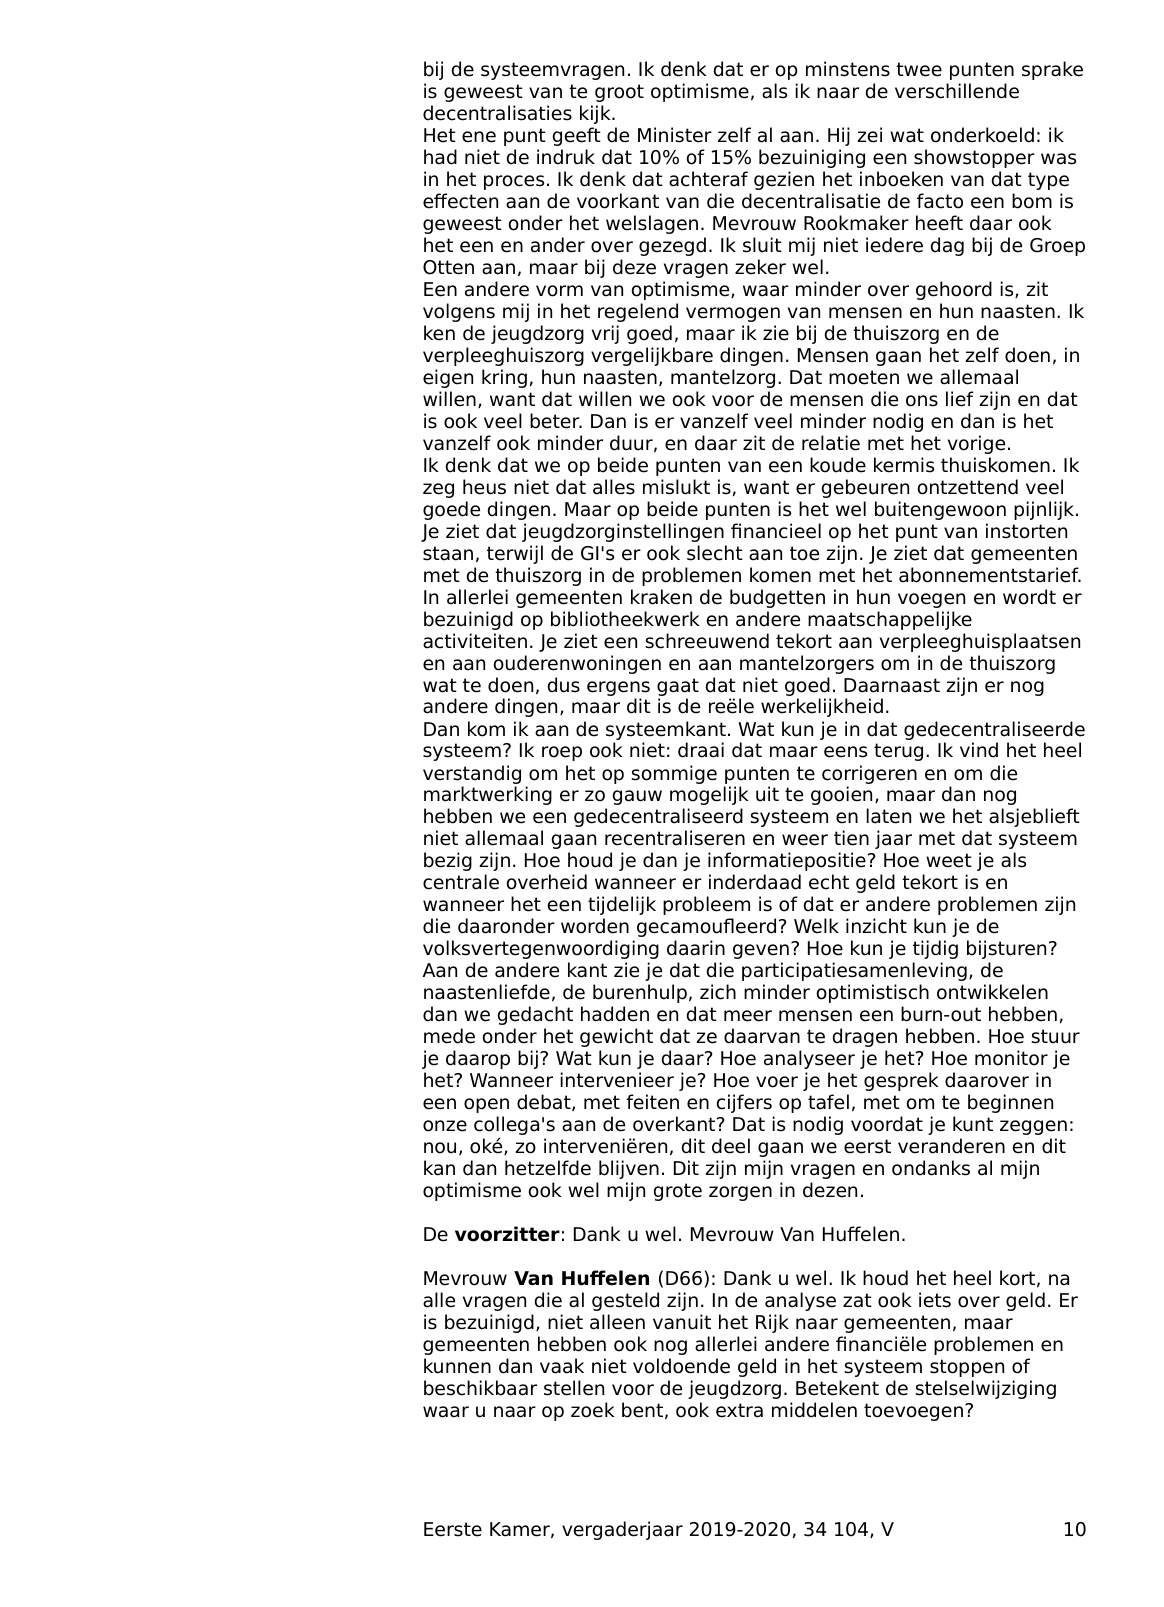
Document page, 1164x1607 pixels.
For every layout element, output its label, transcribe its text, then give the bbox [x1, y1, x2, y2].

text De voorzitter: Dank u wel. Mevrouw Van Huffelen. [422, 1224, 1087, 1246]
text Mevrouw Van Huffelen (D66): Dank u wel. Ik houd het heel kort, na alle vragen die al gesteld zijn. In de analyse zat ook iets over geld. Er is bezuinigd, niet alleen vanuit het Rijk naar gemeenten, maar gemeenten hebben ook nog allerlei andere financiële problemen en kunnen dan vaak niet voldoende geld in het systeem stoppen of beschikbaar stellen voor de jeugdzorg. Betekent de stelselwijziging waar u naar op zoek bent, ook extra middelen toevoegen? [422, 1268, 1087, 1422]
text Het ene punt geeft de Minister zelf al aan. Hij zei wat onderkoeld: ik had niet de indruk dat 10% of 15% bezuiniging een showstopper was in het proces. Ik denk dat achteraf gezien het inboeken van dat type effecten aan de voorkant van die decentralisatie de facto een bom is geweest onder het welslagen. Mevrouw Rookmaker heeft daar ook het een en ander over gezegd. Ik sluit mij niet iedere dag bij de Groep Otten aan, maar bij deze vragen zeker wel. [422, 125, 1087, 279]
text Aan de andere kant zie je dat die participatiesamenleving, de naastenliefde, de burenhulp, zich minder optimistisch ontwikkelen dan we gedacht hadden en dat meer mensen een burn-out hebben, mede onder het gewicht dat ze daarvan te dragen hebben. Hoe stuur je daarop bij? Wat kun je daar? Hoe analyseer je het? Hoe monitor je het? Wanneer intervenieer je? Hoe voer je het gesprek daarover in een open debat, met feiten en cijfers op tafel, met om te beginnen onze collega's aan de overkant? Dat is nodig voordat je kunt zeggen: nou, oké, zo interveniëren, dit deel gaan we eerst veranderen en dit kan dan hetzelfde blijven. Dit zijn mijn vragen en ondanks al mijn optimisme ook wel mijn grote zorgen in dezen. [422, 960, 1087, 1202]
text Een andere vorm van optimisme, waar minder over gehoord is, zit volgens mij in het regelend vermogen van mensen en hun naasten. Ik ken de jeugdzorg vrij goed, maar ik zie bij de thuiszorg en de verpleeghuiszorg vergelijkbare dingen. Mensen gaan het zelf doen, in eigen kring, hun naasten, mantelzorg. Dat moeten we allemaal willen, want dat willen we ook voor de mensen die ons lief zijn en dat is ook veel beter. Dan is er vanzelf veel minder nodig en dan is het vanzelf ook minder duur, en daar zit de relatie met het vorige. [422, 279, 1087, 455]
text bij de systeemvragen. Ik denk dat er op minstens twee punten sprake is geweest van te groot optimisme, als ik naar de verschillende decentralisaties kijk. [422, 59, 1087, 125]
text Dan kom ik aan de systeemkant. Wat kun je in dat gedecentraliseerde systeem? Ik roep ook niet: draai dat maar eens terug. Ik vind het heel verstandig om het op sommige punten te corrigeren en om die marktwerking er zo gauw mogelijk uit te gooien, maar dan nog hebben we een gedecentraliseerd systeem en laten we het alsjeblieft niet allemaal gaan recentraliseren en weer tien jaar met dat systeem bezig zijn. Hoe houd je dan je informatiepositie? Hoe weet je als centrale overheid wanneer er inderdaad echt geld tekort is en wanneer het een tijdelijk probleem is of dat er andere problemen zijn die daaronder worden gecamoufleerd? Welk inzicht kun je de volksvertegenwoordiging daarin geven? Hoe kun je tijdig bijsturen? [422, 718, 1087, 960]
text Ik denk dat we op beide punten van een koude kermis thuiskomen. Ik zeg heus niet dat alles mislukt is, want er gebeuren ontzettend veel goede dingen. Maar op beide punten is het wel buitengewoon pijnlijk. Je ziet dat jeugdzorginstellingen financieel op het punt van instorten staan, terwijl de GI's er ook slecht aan toe zijn. Je ziet dat gemeenten met de thuiszorg in de problemen komen met het abonnementstarief. In allerlei gemeenten kraken de budgetten in hun voegen en wordt er bezuinigd op bibliotheekwerk en andere maatschappelijke activiteiten. Je ziet een schreeuwend tekort aan verpleeghuisplaatsen en aan ouderenwoningen en aan mantelzorgers om in de thuiszorg wat te doen, dus ergens gaat dat niet goed. Daarnaast zijn er nog andere dingen, maar dit is de reële werkelijkheid. [422, 455, 1087, 718]
